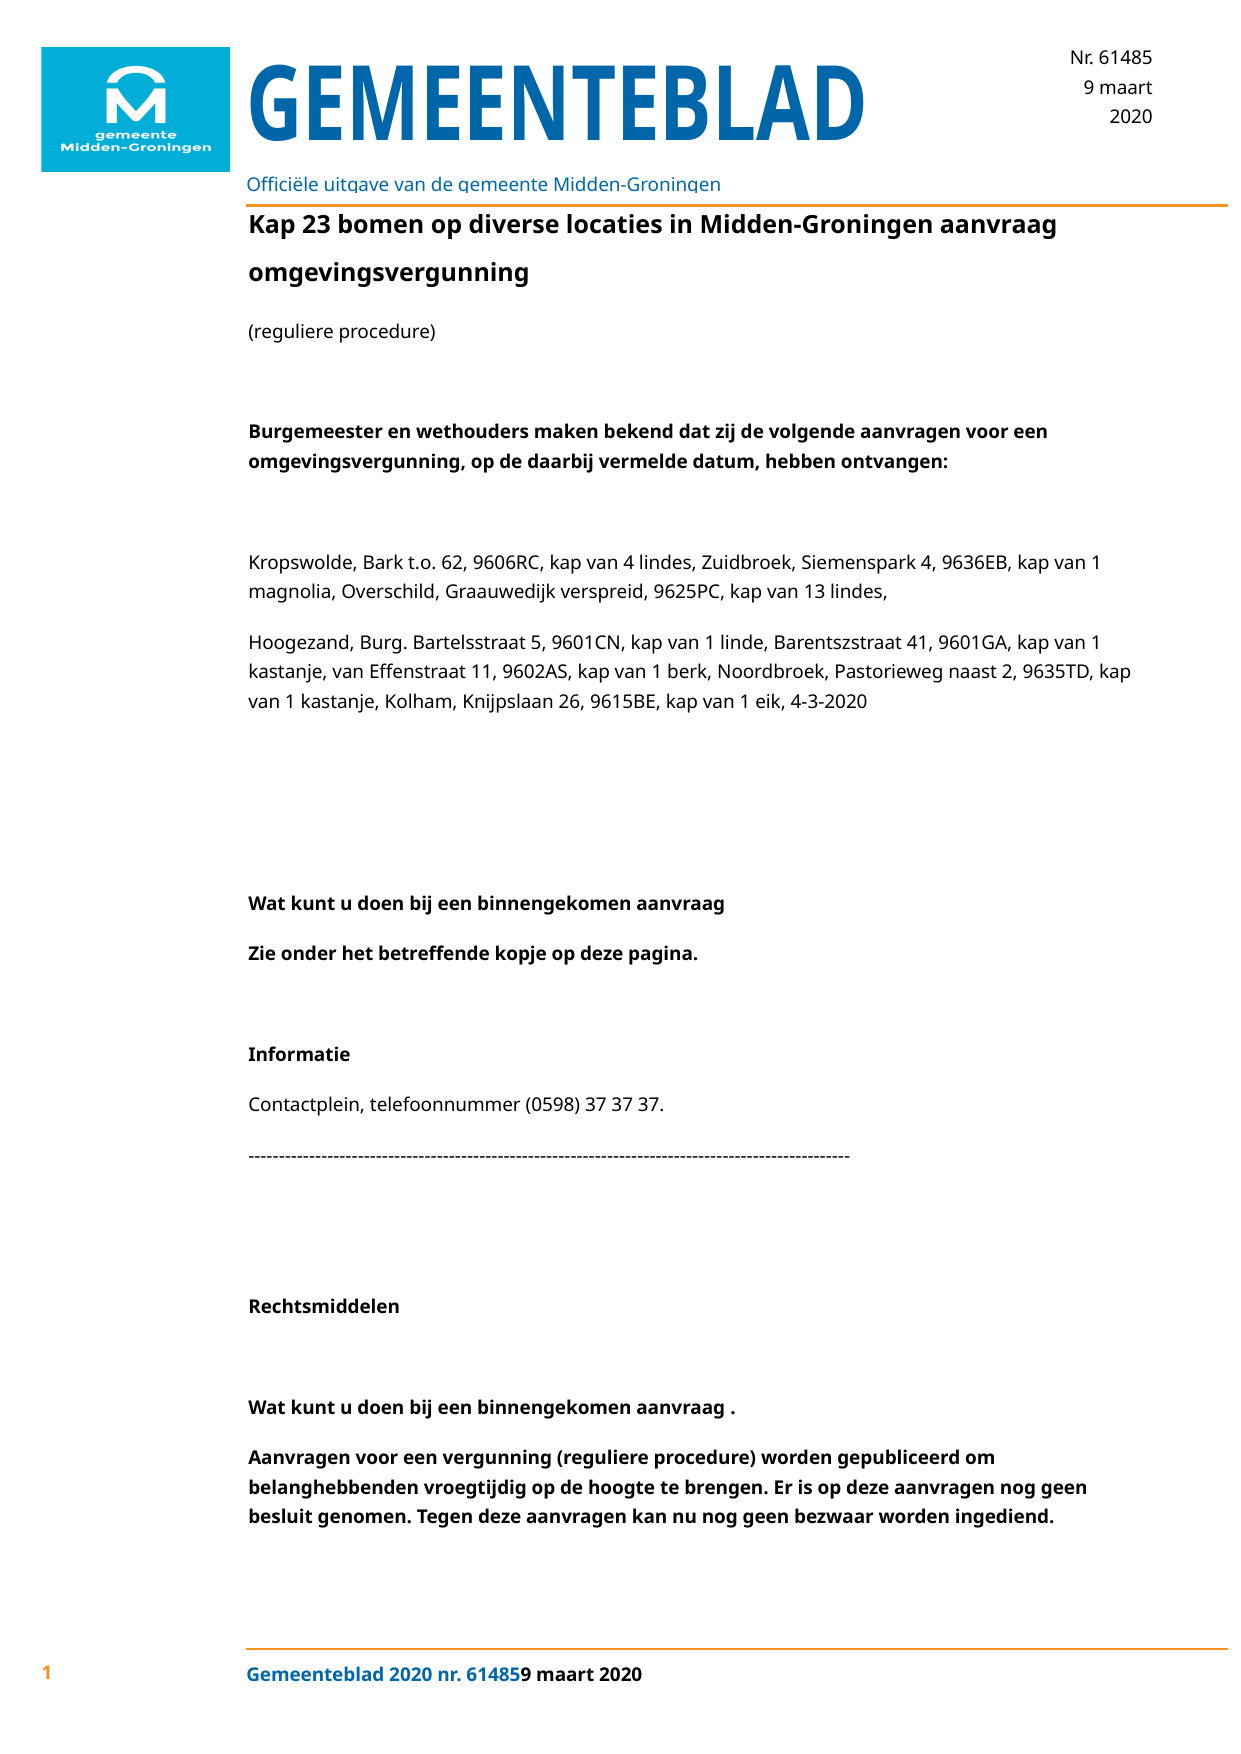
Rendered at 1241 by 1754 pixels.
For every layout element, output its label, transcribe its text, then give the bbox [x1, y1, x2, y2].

picture [107, 89, 165, 122]
text Burgemeester en wethouders maken bekend dat zij de volgende aanvragen voor een omgevingsvergunning, op de daarbij vermelde datum, hebben ontvangen: [248, 419, 1152, 474]
picture [108, 66, 164, 82]
picture [184, 146, 190, 153]
text Aanvragen voor een vergunning (reguliere procedure) worden gepubliceerd om belanghebbenden vroegtijdig op de hoogte te brengen. Er is op deze aanvragen nog geen besluit genomen. Tegen deze aanvragen kan nu nog geen bezwaar worden ingediend. [248, 1444, 1152, 1529]
text Rechtsmiddelen [248, 1293, 1152, 1319]
text (reguliere procedure) [248, 318, 1152, 344]
text Zie onder het betreffende kopje op deze pagina. [248, 940, 1152, 966]
text --------------------------------------------------------------------------------------------------- [248, 1142, 1152, 1168]
text Contactplein, telefoonnummer (0598) 37 37 37. [248, 1092, 1152, 1117]
text Wat kunt u doen bij een binnengekomen aanvraag . [248, 1394, 1152, 1420]
text Kap 23 bomen op diverse locaties in Midden-Groningen aanvraag omgevingsvergunning [248, 207, 1152, 288]
text Informatie [248, 1041, 1152, 1067]
text Wat kunt u doen bij een binnengekomen aanvraag [248, 890, 1152, 916]
text Kropswolde, Bark t.o. 62, 9606RC, kap van 4 lindes, Zuidbroek, Siemenspark 4, 9636EB, kap van 1 magnolia, Overschild, Graauwedijk verspreid, 9625PC, kap van 13 lindes, [248, 549, 1152, 604]
text Hoogezand, Burg. Bartelsstraat 5, 9601CN, kap van 1 linde, Barentszstraat 41, 9601GA, kap van 1 kastanje, van Effenstraat 11, 9602AS, kap van 1 berk, Noordbroek, Pastorieweg naast 2, 9635TD, kap van 1 kastanje, Kolham, Knijpslaan 26, 9615BE, kap van 1 eik, 4-3-2020 [248, 629, 1152, 714]
